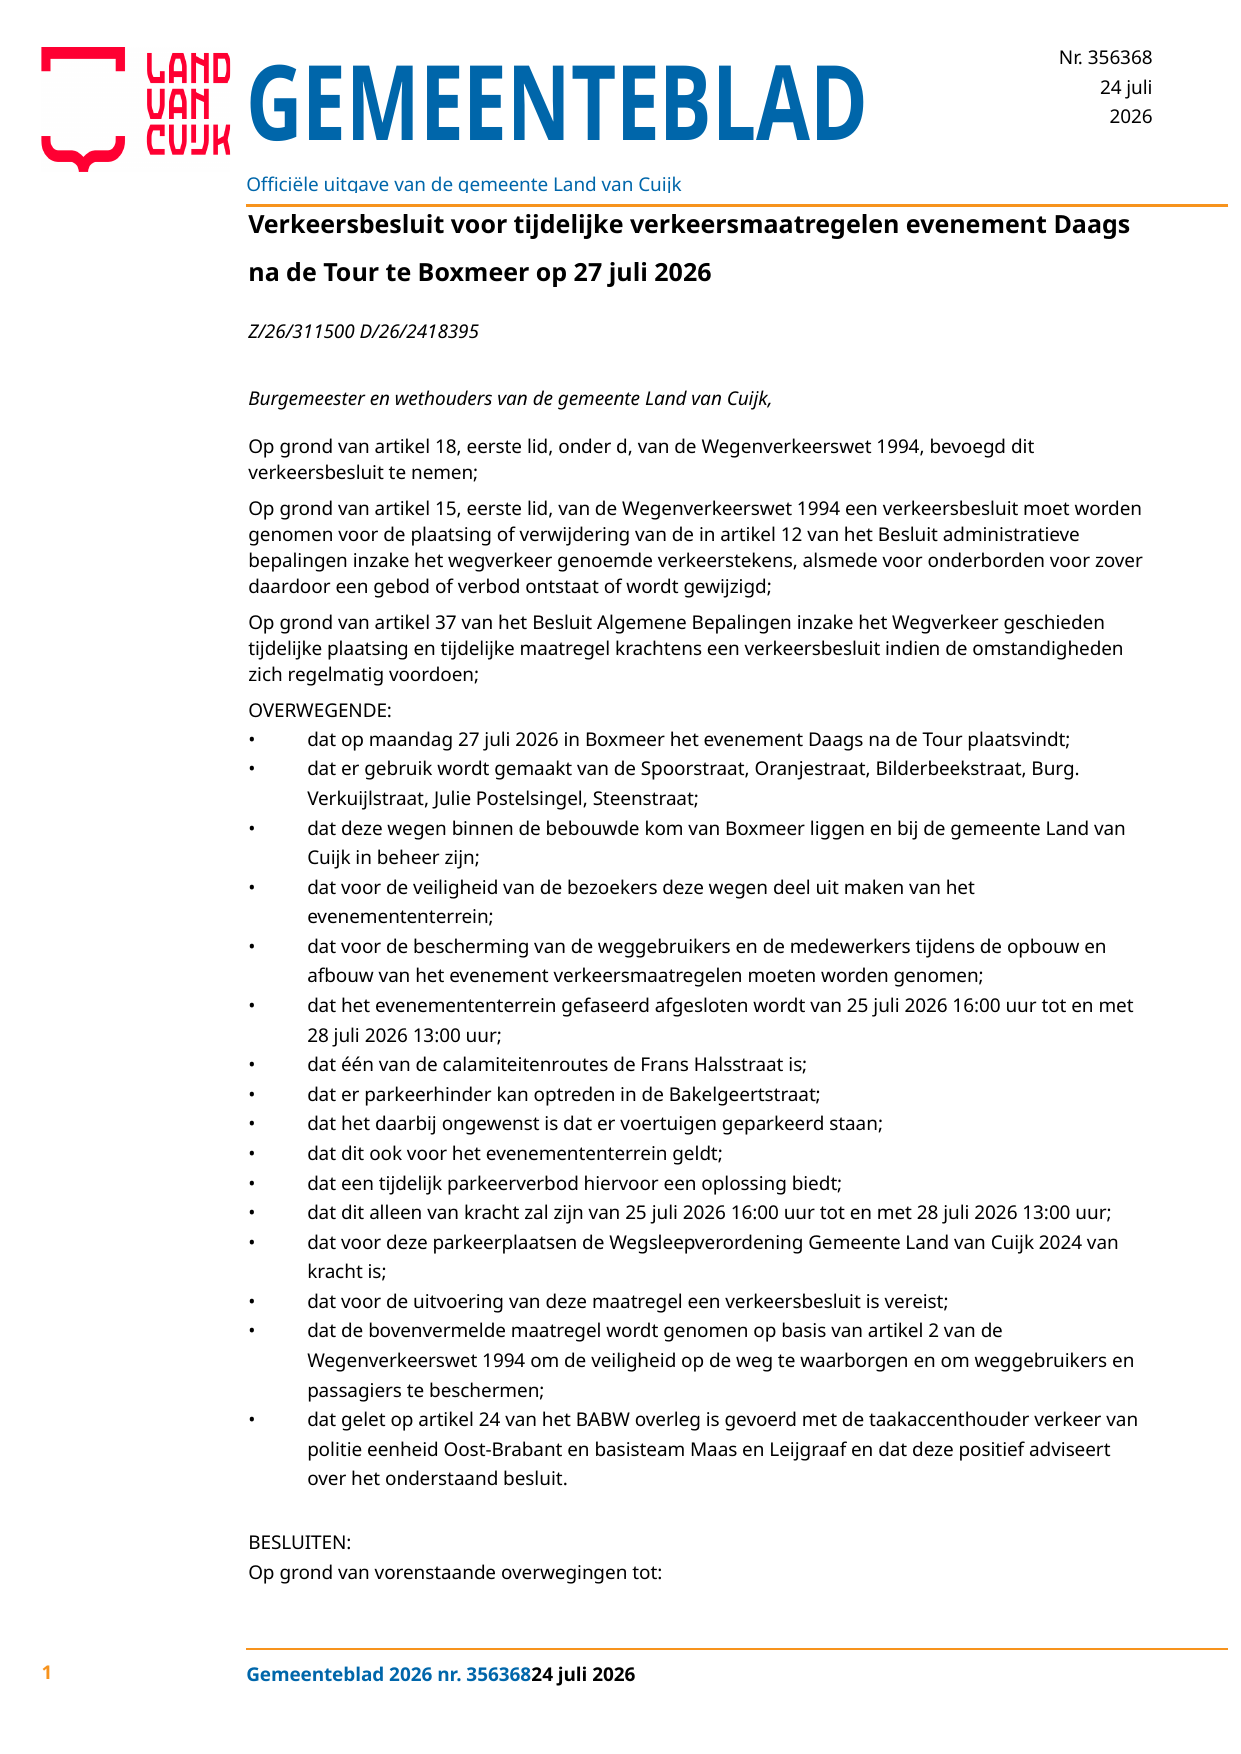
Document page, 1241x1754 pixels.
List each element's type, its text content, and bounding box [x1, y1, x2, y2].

picture [41, 47, 231, 172]
list dat het daarbij ongewenst is dat er voertuigen geparkeerd staan; [248, 1111, 1152, 1136]
text Op grond van artikel 18, eerste lid, onder d, van de Wegenverkeerswet 1994, bevoegd dit verkeersbesluit te nemen; [248, 433, 1152, 485]
text Verkeersbesluit voor tijdelijke verkeersmaatregelen evenement Daags na de Tour te Boxmeer op 27 juli 2026 [248, 207, 1152, 288]
list dat gelet op artikel 24 van het BABW overleg is gevoerd met de taakaccenthouder verkeer van politie eenheid Oost-Brabant en basisteam Maas en Leijgraaf en dat deze positief adviseert over het onderstaand besluit. [248, 1406, 1152, 1491]
text Op grond van artikel 15, eerste lid, van de Wegenverkeerswet 1994 een verkeersbesluit moet worden genomen voor de plaatsing of verwijdering van de in artikel 12 van het Besluit administratieve bepalingen inzake het wegverkeer genoemde verkeerstekens, alsmede voor onderborden voor zover daardoor een gebod of verbod ontstaat of wordt gewijzigd; [248, 496, 1152, 598]
list dat voor de uitvoering van deze maatregel een verkeersbesluit is vereist; [248, 1288, 1152, 1314]
list dat één van de calamiteitenroutes de Frans Halsstraat is; [248, 1051, 1152, 1077]
list dat dit alleen van kracht zal zijn van 25 juli 2026 16:00 uur tot en met 28 juli 2026 13:00 uur; [248, 1199, 1152, 1225]
text Burgemeester en wethouders van de gemeente Land van Cuijk, [248, 386, 1152, 411]
list dat voor deze parkeerplaatsen de Wegsleepverordening Gemeente Land van Cuijk 2024 van kracht is; [248, 1229, 1152, 1284]
text Op grond van vorenstaande overwegingen tot: [248, 1559, 1152, 1585]
list dat er parkeerhinder kan optreden in de Bakelgeertstraat; [248, 1081, 1152, 1107]
text OVERWEGENDE: [248, 698, 1152, 723]
list dat de bovenvermelde maatregel wordt genomen op basis van artikel 2 van de Wegenverkeerswet 1994 om de veiligheid op de weg te waarborgen en om weggebruikers en passagiers te beschermen; [248, 1318, 1152, 1402]
list dat er gebruik wordt gemaakt van de Spoorstraat, Oranjestraat, Bilderbeekstraat, Burg. Verkuijlstraat, Julie Postelsingel, Steenstraat; [248, 756, 1152, 811]
list dat voor de bescherming van de weggebruikers en de medewerkers tijdens de opbouw en afbouw van het evenement verkeersmaatregelen moeten worden genomen; [248, 933, 1152, 988]
list dat deze wegen binnen de bebouwde kom van Boxmeer liggen en bij de gemeente Land van Cuijk in beheer zijn; [248, 815, 1152, 870]
list dat een tijdelijk parkeerverbod hiervoor een oplossing biedt; [248, 1170, 1152, 1195]
list dat op maandag 27 juli 2026 in Boxmeer het evenement Daags na de Tour plaatsvindt; [248, 726, 1152, 752]
list dat voor de veiligheid van de bezoekers deze wegen deel uit maken van het evenemententerrein; [248, 874, 1152, 929]
text Z/26/311500 D/26/2418395 [248, 318, 1152, 344]
list dat dit ook voor het evenemententerrein geldt; [248, 1140, 1152, 1166]
text BESLUITEN: [248, 1529, 1152, 1555]
list dat het evenemententerrein gefaseerd afgesloten wordt van 25 juli 2026 16:00 uur tot en met 28 juli 2026 13:00 uur; [248, 992, 1152, 1047]
text Op grond van artikel 37 van het Besluit Algemene Bepalingen inzake het Wegverkeer geschieden tijdelijke plaatsing en tijdelijke maatregel krachtens een verkeersbesluit indien de omstandigheden zich regelmatig voordoen; [248, 609, 1152, 687]
